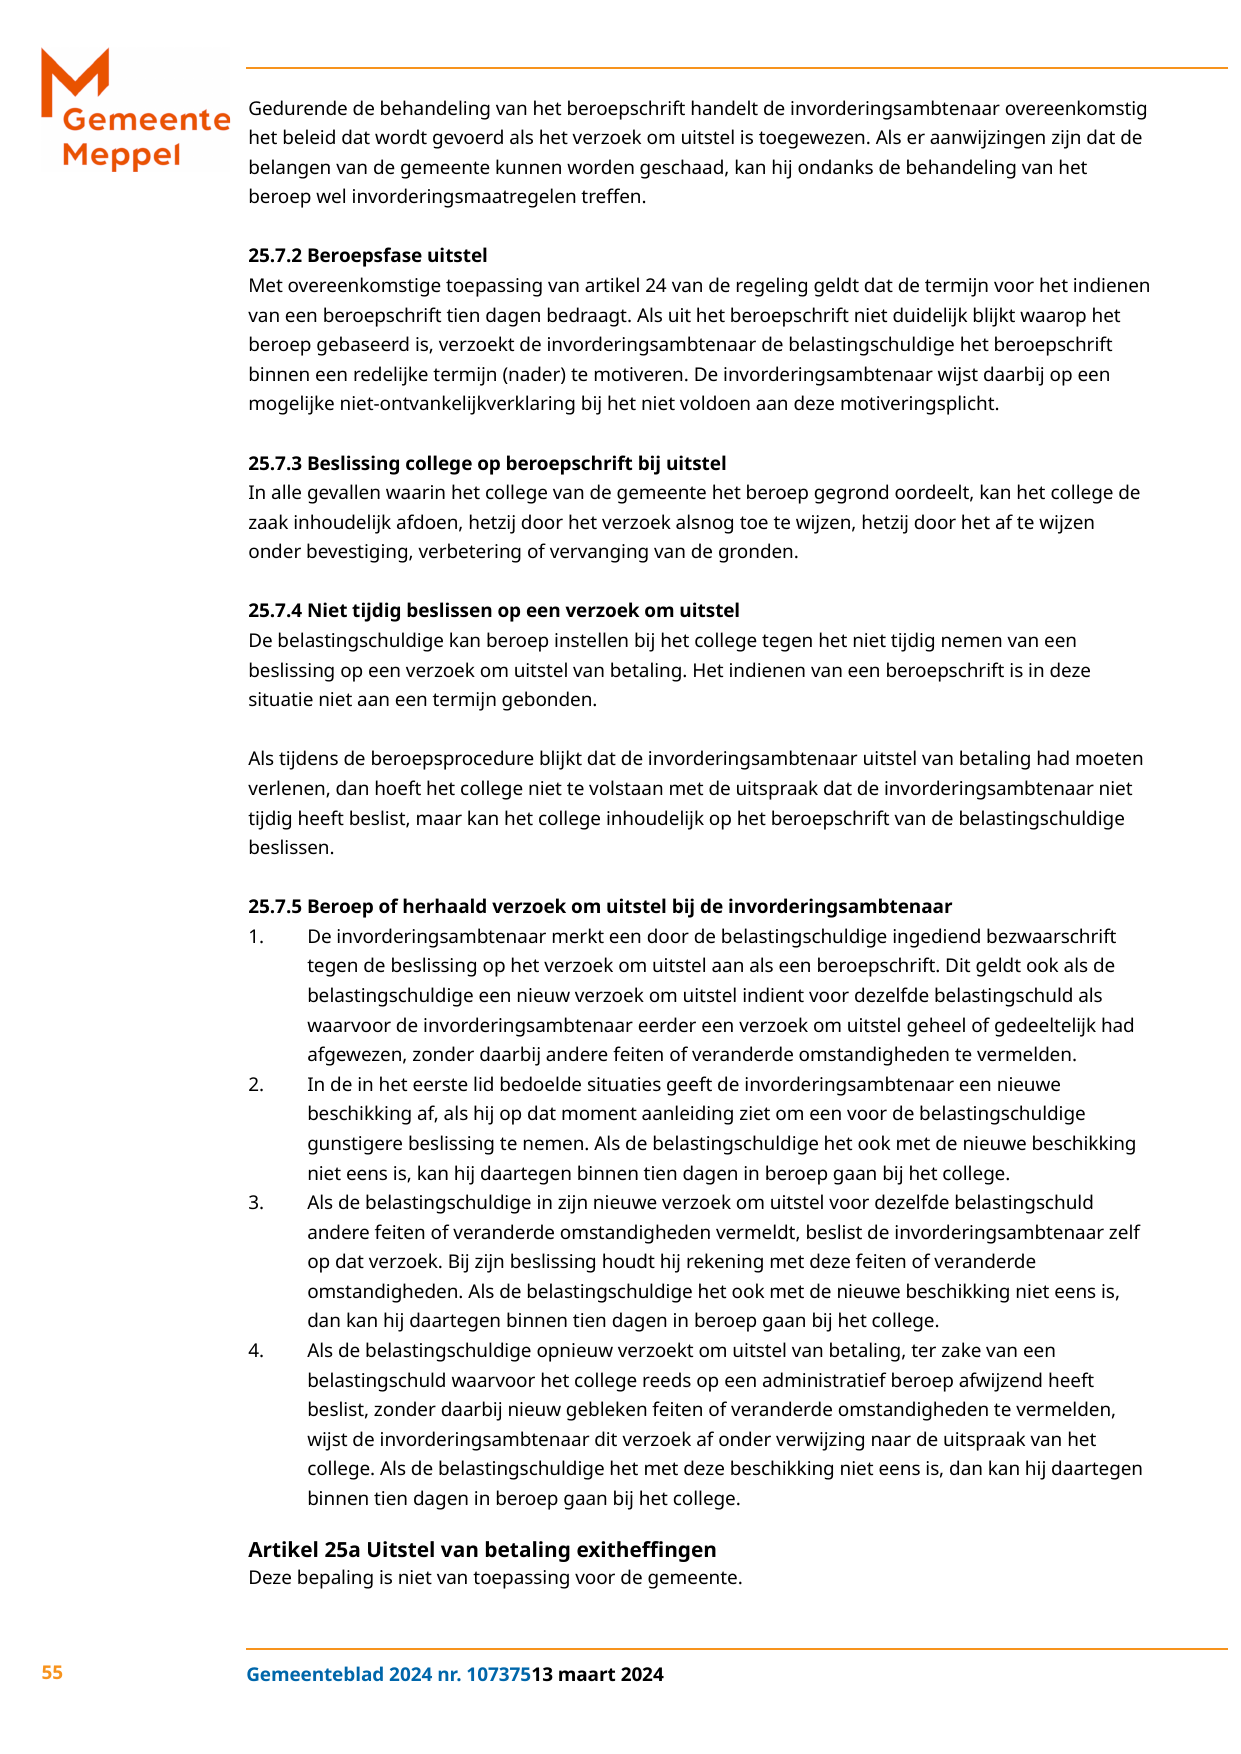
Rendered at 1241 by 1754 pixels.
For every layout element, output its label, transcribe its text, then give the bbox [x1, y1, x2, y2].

list In de in het eerste lid bedoelde situaties geeft de invorderingsambtenaar een nieuwe beschikking af, als hij op dat moment aanleiding ziet om een voor de belastingschuldige gunstigere beslissing te nemen. Als de belastingschuldige het ook met de nieuwe beschikking niet eens is, kan hij daartegen binnen tien dagen in beroep gaan bij het college. [248, 1071, 1152, 1186]
text Met overeenkomstige toepassing van artikel 24 van de regeling geldt dat de termijn voor het indienen van een beroepschrift tien dagen bedraagt. Als uit het beroepschrift niet duidelijk blijkt waarop het beroep gebaseerd is, verzoekt de invorderingsambtenaar de belastingschuldige het beroepschrift binnen een redelijke termijn (nader) te motiveren. De invorderingsambtenaar wijst daarbij op een mogelijke niet-ontvankelijkverklaring bij het niet voldoen aan deze motiveringsplicht. [248, 272, 1152, 416]
list De invorderingsambtenaar merkt een door de belastingschuldige ingediend bezwaarschrift tegen de beslissing op het verzoek om uitstel aan als een beroepschrift. Dit geldt ook als de belastingschuldige een nieuw verzoek om uitstel indient voor dezelfde belastingschuld als waarvoor de invorderingsambtenaar eerder een verzoek om uitstel geheel of gedeeltelijk had afgewezen, zonder daarbij andere feiten of veranderde omstandigheden te vermelden. [248, 923, 1152, 1067]
text 25.7.5 Beroep of herhaald verzoek om uitstel bij de invorderingsambtenaar [248, 893, 1152, 919]
list Als de belastingschuldige opnieuw verzoekt om uitstel van betaling, ter zake van een belastingschuld waarvoor het college reeds op een administratief beroep afwijzend heeft beslist, zonder daarbij nieuw gebleken feiten of veranderde omstandigheden te vermelden, wijst de invorderingsambtenaar dit verzoek af onder verwijzing naar de uitspraak van het college. Als de belastingschuldige het met deze beschikking niet eens is, dan kan hij daartegen binnen tien dagen in beroep gaan bij het college. [248, 1337, 1152, 1511]
list Als de belastingschuldige in zijn nieuwe verzoek om uitstel voor dezelfde belastingschuld andere feiten of veranderde omstandigheden vermeldt, beslist de invorderingsambtenaar zelf op dat verzoek. Bij zijn beslissing houdt hij rekening met deze feiten of veranderde omstandigheden. Als de belastingschuldige het ook met de nieuwe beschikking niet eens is, dan kan hij daartegen binnen tien dagen in beroep gaan bij het college. [248, 1189, 1152, 1333]
text De belastingschuldige kan beroep instellen bij het college tegen het niet tijdig nemen van een beslissing op een verzoek om uitstel van betaling. Het indienen van een beroepschrift is in deze situatie niet aan een termijn gebonden. [248, 627, 1152, 712]
text In alle gevallen waarin het college van de gemeente het beroep gegrond oordeelt, kan het college de zaak inhoudelijk afdoen, hetzij door het verzoek alsnog toe te wijzen, hetzij door het af te wijzen onder bevestiging, verbetering of vervanging van de gronden. [248, 479, 1152, 564]
text 25.7.4 Niet tijdig beslissen op een verzoek om uitstel [248, 598, 1152, 623]
text Als tijdens de beroepsprocedure blijkt dat de invorderingsambtenaar uitstel van betaling had moeten verlenen, dan hoeft het college niet te volstaan met de uitspraak dat de invorderingsambtenaar niet tijdig heeft beslist, maar kan het college inhoudelijk op het beroepschrift van de belastingschuldige beslissen. [248, 746, 1152, 860]
picture [41, 47, 231, 172]
text Gedurende de behandeling van het beroepschrift handelt de invorderingsambtenaar overeenkomstig het beleid dat wordt gevoerd als het verzoek om uitstel is toegewezen. Als er aanwijzingen zijn dat de belangen van de gemeente kunnen worden geschaad, kan hij ondanks de behandeling van het beroep wel invorderingsmaatregelen treffen. [248, 95, 1152, 209]
text 25.7.2 Beroepsfase uitstel [248, 243, 1152, 268]
text Artikel 25a Uitstel van betaling exitheffingen [248, 1536, 1152, 1564]
text Deze bepaling is niet van toepassing voor de gemeente. [248, 1564, 1152, 1590]
text 25.7.3 Beslissing college op beroepschrift bij uitstel [248, 450, 1152, 476]
